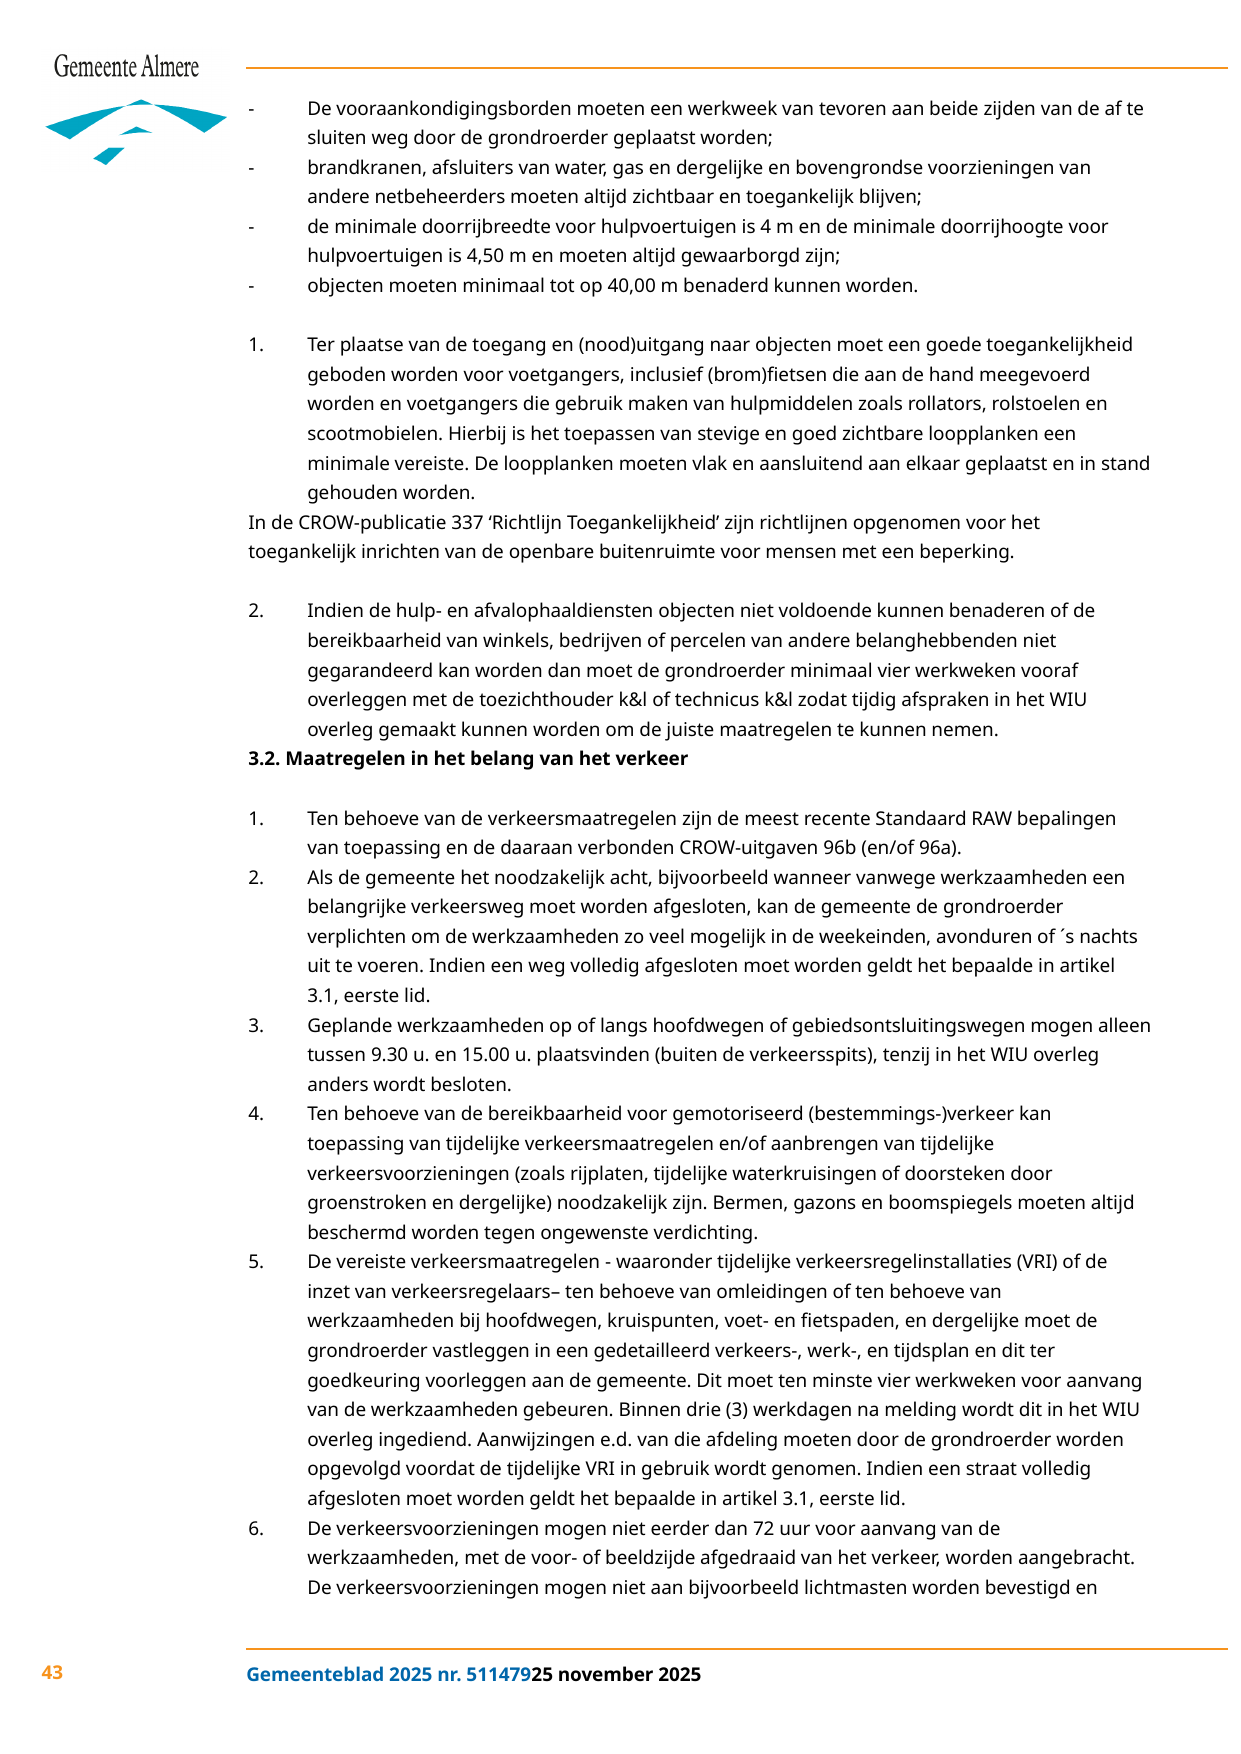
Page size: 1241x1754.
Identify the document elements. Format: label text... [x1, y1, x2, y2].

list De vereiste verkeersmaatregelen - waaronder tijdelijke verkeersregelinstallaties (VRI) of de inzet van verkeersregelaars– ten behoeve van omleidingen of ten behoeve van werkzaamheden bij hoofdwegen, kruispunten, voet- en fietspaden, en dergelijke moet de grondroerder vastleggen in een gedetailleerd verkeers-, werk-, en tijdsplan en dit ter goedkeuring voorleggen aan de gemeente. Dit moet ten minste vier werkweken voor aanvang van de werkzaamheden gebeuren. Binnen drie (3) werkdagen na melding wordt dit in het WIU overleg ingediend. Aanwijzingen e.d. van die afdeling moeten door de grondroerder worden opgevolgd voordat de tijdelijke VRI in gebruik wordt genomen. Indien een straat volledig afgesloten moet worden geldt het bepaalde in artikel 3.1, eerste lid. [248, 1248, 1152, 1511]
list Ter plaatse van de toegang en (nood)uitgang naar objecten moet een goede toegankelijkheid geboden worden voor voetgangers, inclusief (brom)fietsen die aan de hand meegevoerd worden en voetgangers die gebruik maken van hulpmiddelen zoals rollators, rolstoelen en scootmobielen. Hierbij is het toepassen van stevige en goed zichtbare loopplanken een minimale vereiste. De loopplanken moeten vlak en aansluitend aan elkaar geplaatst en in stand gehouden worden. [248, 331, 1152, 505]
list de minimale doorrijbreedte voor hulpvoertuigen is 4 m en de minimale doorrijhoogte voor hulpvoertuigen is 4,50 m en moeten altijd gewaarborgd zijn; [248, 213, 1152, 268]
list De verkeersvoorzieningen mogen niet eerder dan 72 uur voor aanvang van de werkzaamheden, met de voor- of beeldzijde afgedraaid van het verkeer, worden aangebracht. De verkeersvoorzieningen mogen niet aan bijvoorbeeld lichtmasten worden bevestigd en [248, 1515, 1152, 1600]
list Ten behoeve van de verkeersmaatregelen zijn de meest recente Standaard RAW bepalingen van toepassing en de daaraan verbonden CROW-uitgaven 96b (en/of 96a). [248, 805, 1152, 860]
text In de CROW-publicatie 337 ‘Richtlijn Toegankelijkheid’ zijn richtlijnen opgenomen voor het toegankelijk inrichten van de openbare buitenruimte voor mensen met een beperking. [248, 509, 1152, 564]
list Geplande werkzaamheden op of langs hoofdwegen of gebiedsontsluitingswegen mogen alleen tussen 9.30 u. en 15.00 u. plaatsvinden (buiten de verkeersspits), tenzij in het WIU overleg anders wordt besloten. [248, 1012, 1152, 1097]
list brandkranen, afsluiters van water, gas en dergelijke en bovengrondse voorzieningen van andere netbeheerders moeten altijd zichtbaar en toegankelijk blijven; [248, 154, 1152, 209]
list Als de gemeente het noodzakelijk acht, bijvoorbeeld wanneer vanwege werkzaamheden een belangrijke verkeersweg moet worden afgesloten, kan de gemeente de grondroerder verplichten om de werkzaamheden zo veel mogelijk in de weekeinden, avonduren of ´s nachts uit te voeren. Indien een weg volledig afgesloten moet worden geldt het bepaalde in artikel 3.1, eerste lid. [248, 864, 1152, 1008]
list Ten behoeve van de bereikbaarheid voor gemotoriseerd (bestemmings-)verkeer kan toepassing van tijdelijke verkeersmaatregelen en/of aanbrengen van tijdelijke verkeersvoorzieningen (zoals rijplaten, tijdelijke waterkruisingen of doorsteken door groenstroken en dergelijke) noodzakelijk zijn. Bermen, gazons en boomspiegels moeten altijd beschermd worden tegen ongewenste verdichting. [248, 1101, 1152, 1245]
text 3.2. Maatregelen in het belang van het verkeer [248, 746, 1152, 771]
list De vooraankondigingsborden moeten een werkweek van tevoren aan beide zijden van de af te sluiten weg door de grondroerder geplaatst worden; [248, 95, 1152, 150]
list objecten moeten minimaal tot op 40,00 m benaderd kunnen worden. [248, 272, 1152, 298]
list Indien de hulp- en afvalophaaldiensten objecten niet voldoende kunnen benaderen of de bereikbaarheid van winkels, bedrijven of percelen van andere belanghebbenden niet gegarandeerd kan worden dan moet de grondroerder minimaal vier werkweken vooraf overleggen met de toezichthouder k&l of technicus k&l zodat tijdig afspraken in het WIU overleg gemaakt kunnen worden om de juiste maatregelen te kunnen nemen. [248, 598, 1152, 742]
picture [41, 47, 231, 172]
